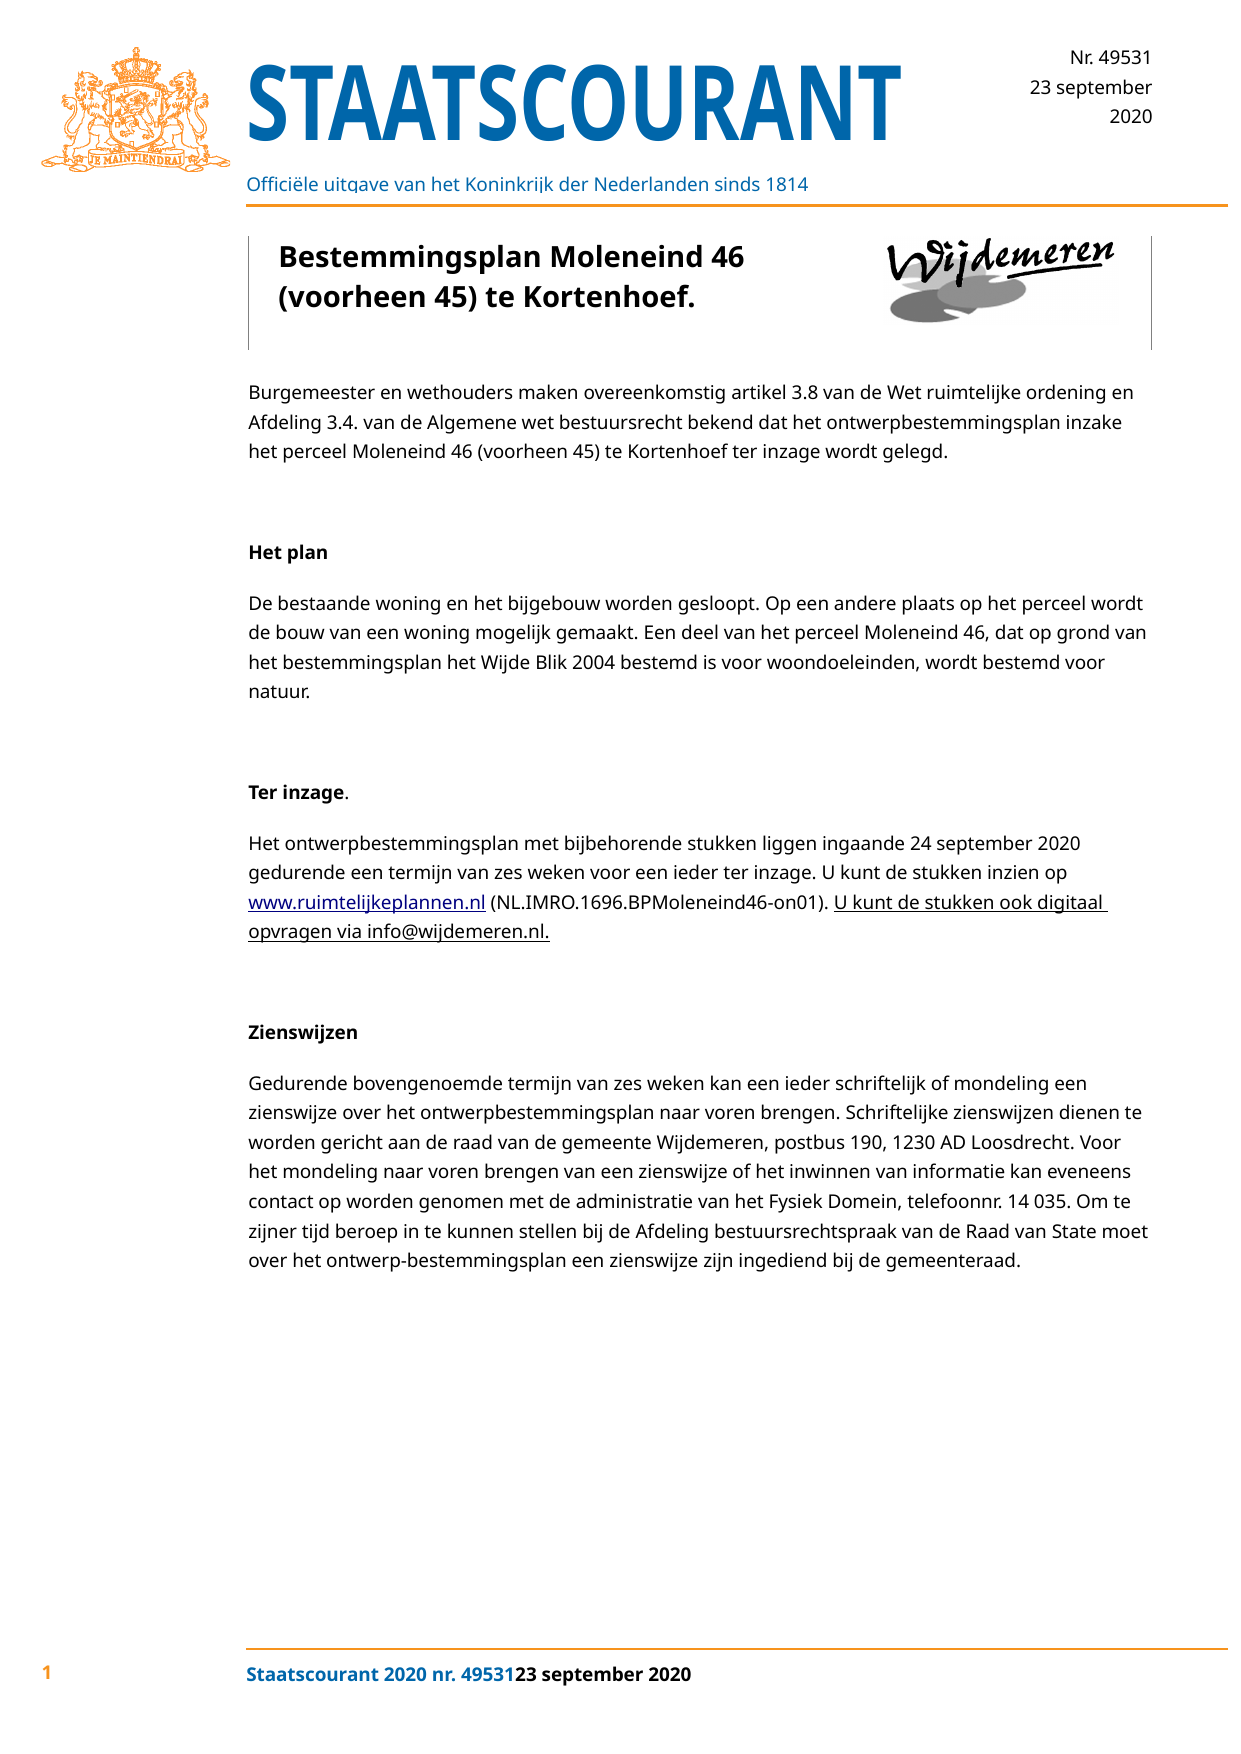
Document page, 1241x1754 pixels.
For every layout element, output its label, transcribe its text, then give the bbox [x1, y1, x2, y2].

text Zienswijzen [248, 1019, 1152, 1045]
picture [882, 236, 1119, 325]
text De bestaande woning en het bijgebouw worden gesloopt. Op een andere plaats op het perceel wordt de bouw van een woning mogelijk gemaakt. Een deel van het perceel Moleneind 46, dat op grond van het bestemmingsplan het Wijde Blik 2004 bestemd is voor woondoeleinden, wordt bestemd voor natuur. [248, 590, 1152, 704]
text Het plan [248, 539, 1152, 565]
picture [41, 47, 231, 172]
text Burgemeester en wethouders maken overeenkomstig artikel 3.8 van de Wet ruimtelijke ordening en Afdeling 3.4. van de Algemene wet bestuursrecht bekend dat het ontwerpbestemmingsplan inzake het perceel Moleneind 46 (voorheen 45) te Kortenhoef ter inzage wordt gelegd. [248, 379, 1152, 464]
text Ter inzage. [248, 779, 1152, 805]
table_header Bestemmingsplan Moleneind 46 (voorheen 45) te Kortenhoef. [249, 236, 850, 350]
table_header [850, 236, 1151, 350]
text Gedurende bovengenoemde termijn van zes weken kan een ieder schriftelijk of mondeling een zienswijze over het ontwerpbestemmingsplan naar voren brengen. Schriftelijke zienswijzen dienen te worden gericht aan de raad van de gemeente Wijdemeren, postbus 190, 1230 AD Loosdrecht. Voor het mondeling naar voren brengen van een zienswijze of het inwinnen van informatie kan eveneens contact op worden genomen met de administratie van het Fysiek Domein, telefoonnr. 14 035. Om te zijner tijd beroep in te kunnen stellen bij de Afdeling bestuursrechtspraak van de Raad van State moet over het ontwerp-bestemmingsplan een zienswijze zijn ingediend bij de gemeenteraad. [248, 1070, 1152, 1273]
text Het ontwerpbestemmingsplan met bijbehorende stukken liggen ingaande 24 september 2020 gedurende een termijn van zes weken voor een ieder ter inzage. U kunt de stukken inzien op www.ruimtelijkeplannen.nl (NL.IMRO.1696.BPMoleneind46-on01). U kunt de stukken ook digitaal opvragen via info@wijdemeren.nl. [248, 830, 1152, 944]
